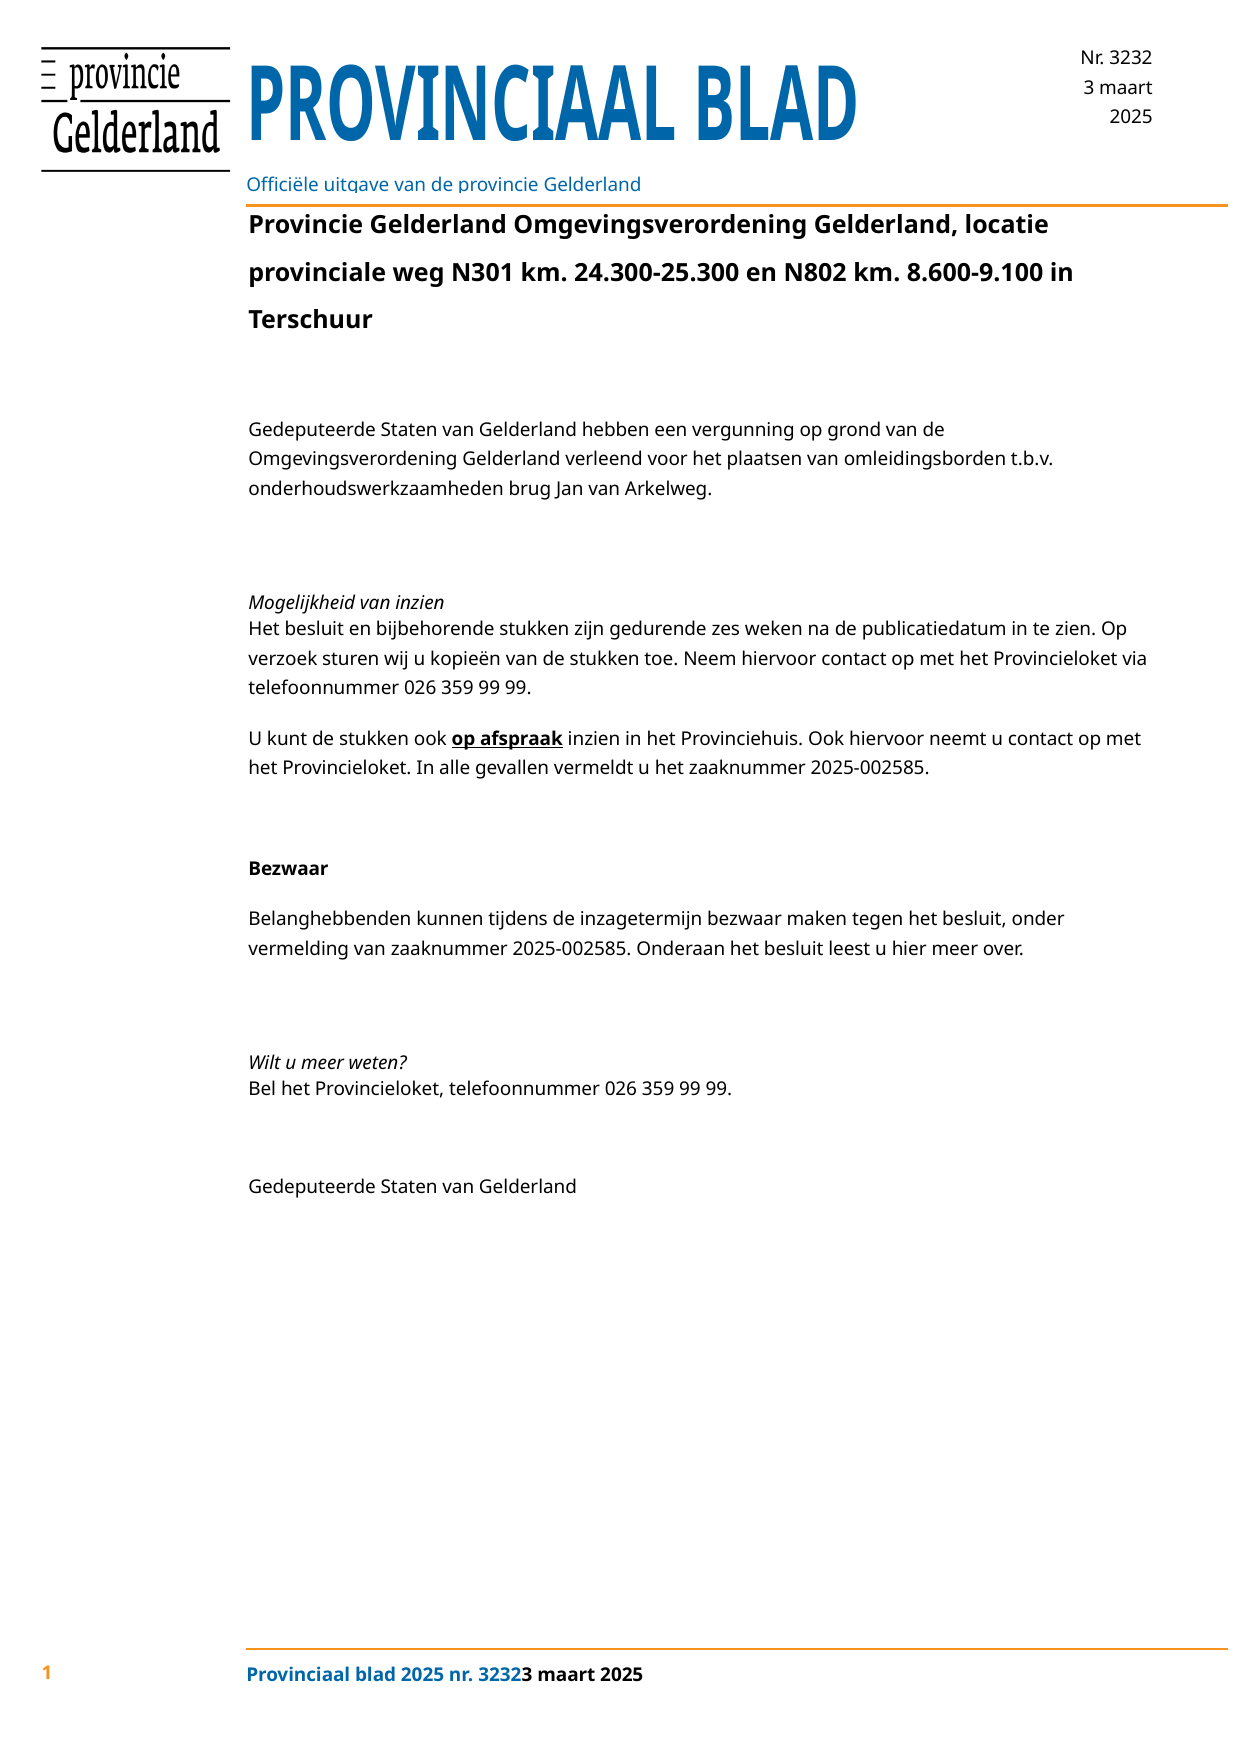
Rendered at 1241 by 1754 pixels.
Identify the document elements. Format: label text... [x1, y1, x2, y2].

picture [41, 47, 231, 172]
text Belanghebbenden kunnen tijdens de inzagetermijn bezwaar maken tegen het besluit, onder vermelding van zaaknummer 2025-002585. Onderaan het besluit leest u hier meer over. [248, 906, 1152, 961]
text Het besluit en bijbehorende stukken zijn gedurende zes weken na de publicatiedatum in te zien. Op verzoek sturen wij u kopieën van de stukken toe. Neem hiervoor contact op met het Provincieloket via telefoonnummer 026 359 99 99. [248, 615, 1152, 700]
text Gedeputeerde Staten van Gelderland hebben een vergunning op grond van de Omgevingsverordening Gelderland verleend voor het plaatsen van omleidingsborden t.b.v. onderhoudswerkzaamheden brug Jan van Arkelweg. [248, 416, 1152, 501]
text Bezwaar [248, 855, 1152, 881]
text Gedeputeerde Staten van Gelderland [248, 1173, 1152, 1199]
text Provincie Gelderland Omgevingsverordening Gelderland, locatie provinciale weg N301 km. 24.300-25.300 en N802 km. 8.600-9.100 in Terschuur [248, 207, 1152, 336]
text Wilt u meer weten? [248, 1049, 1152, 1075]
text Bel het Provincieloket, telefoonnummer 026 359 99 99. [248, 1075, 1152, 1101]
text Mogelijkheid van inzien [248, 589, 1152, 615]
text U kunt de stukken ook op afspraak inzien in het Provinciehuis. Ook hiervoor neemt u contact op met het Provincieloket. In alle gevallen vermeldt u het zaaknummer 2025-002585. [248, 725, 1152, 780]
